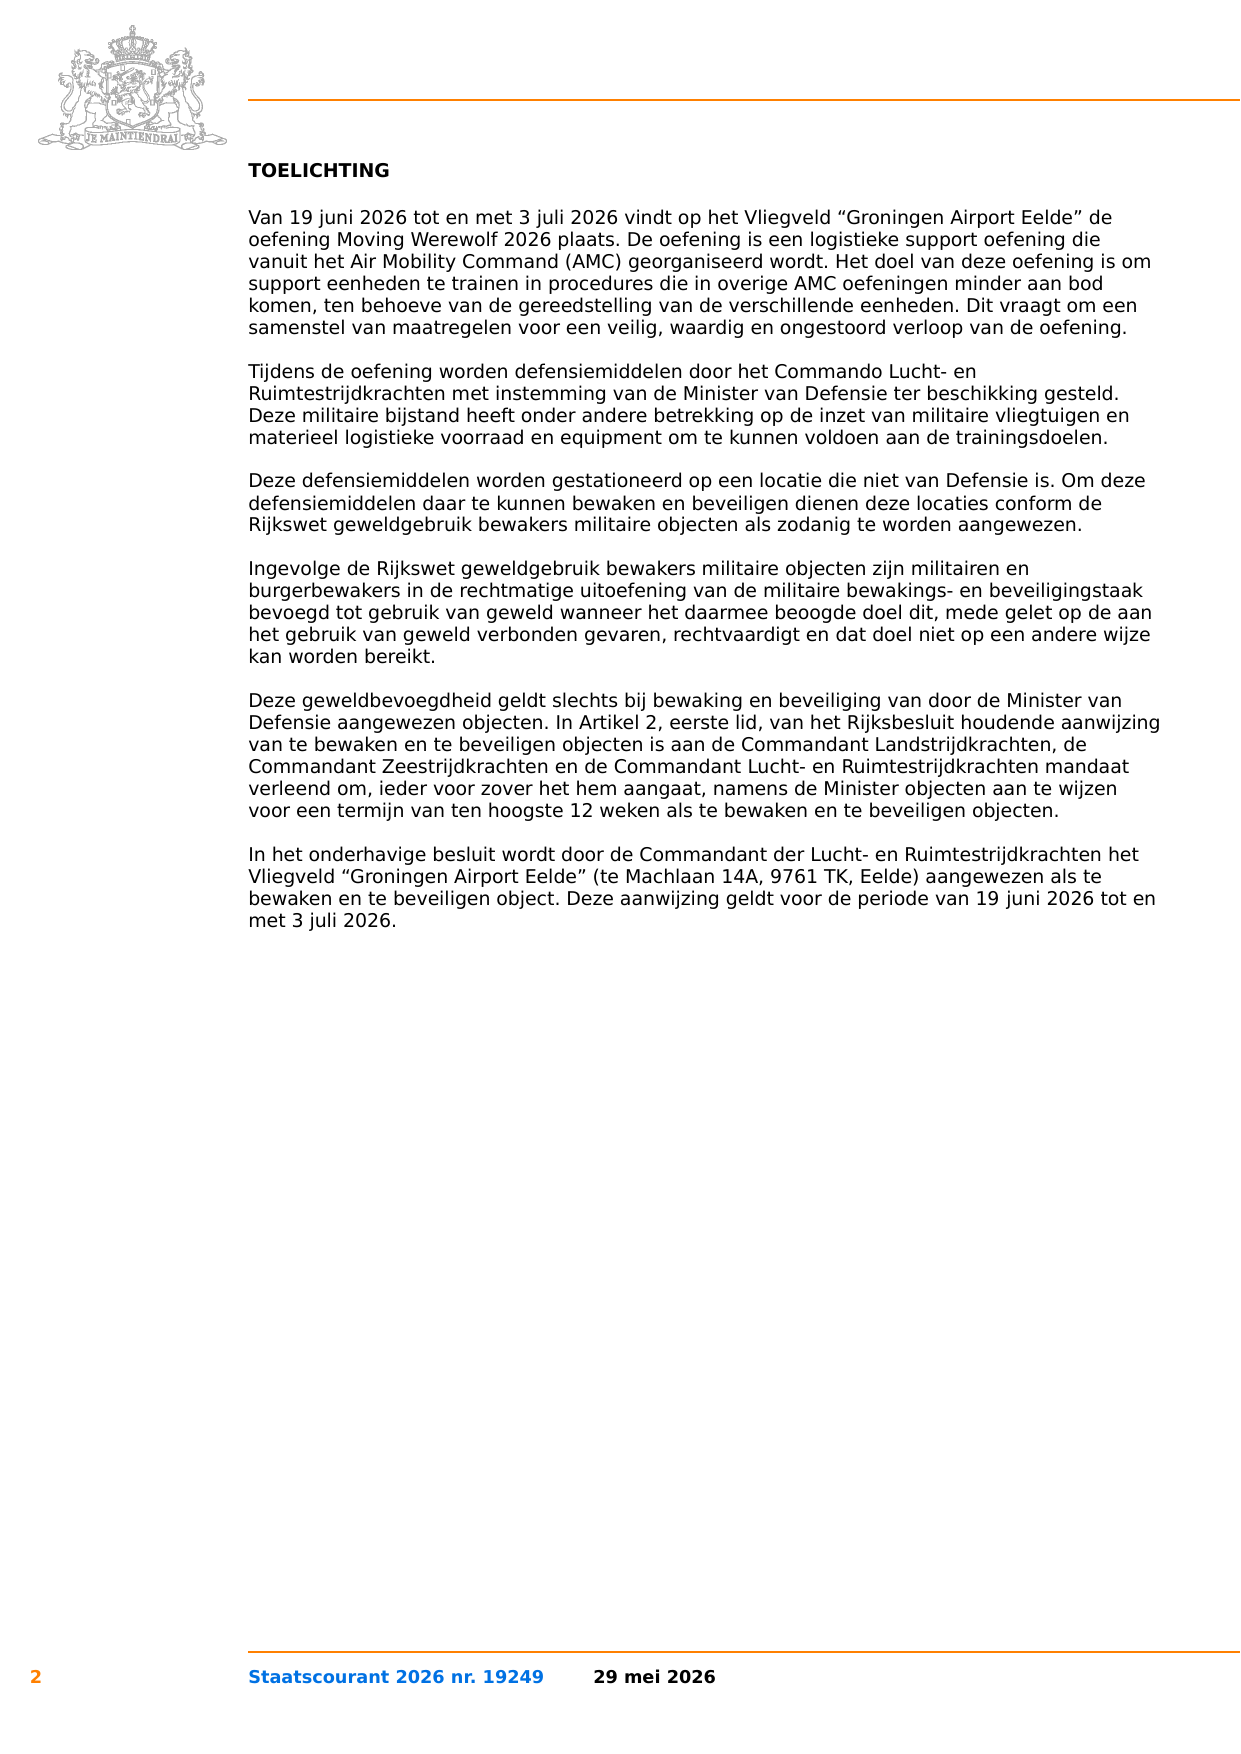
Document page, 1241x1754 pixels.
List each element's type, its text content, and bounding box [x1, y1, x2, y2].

text Tijdens de oefening worden defensiemiddelen door het Commando Lucht- en Ruimtestrijdkrachten met instemming van de Minister van Defensie ter beschikking gesteld. Deze militaire bijstand heeft onder andere betrekking op de inzet van militaire vliegtuigen en materieel logistieke voorraad en equipment om te kunnen voldoen aan de trainingsdoelen. [248, 361, 1163, 448]
picture [38, 25, 227, 150]
text Deze geweldbevoegdheid geldt slechts bij bewaking en beveiliging van door de Minister van Defensie aangewezen objecten. In Artikel 2, eerste lid, van het Rijksbesluit houdende aanwijzing van te bewaken en te beveiligen objecten is aan de Commandant Landstrijdkrachten, de Commandant Zeestrijdkrachten en de Commandant Lucht- en Ruimtestrijdkrachten mandaat verleend om, ieder voor zover het hem aangaat, namens de Minister objecten aan te wijzen voor een termijn van ten hoogste 12 weken als te bewaken en te beveiligen objecten. [248, 690, 1163, 822]
subtitle TOELICHTING [248, 160, 1163, 182]
text In het onderhavige besluit wordt door de Commandant der Lucht- en Ruimtestrijdkrachten het Vliegveld “Groningen Airport Eelde” (te Machlaan 14A, 9761 TK, Eelde) aangewezen als te bewaken en te beveiligen object. Deze aanwijzing geldt voor de periode van 19 juni 2026 tot en met 3 juli 2026. [248, 844, 1163, 932]
text Ingevolge de Rijkswet geweldgebruik bewakers militaire objecten zijn militairen en burgerbewakers in de rechtmatige uitoefening van de militaire bewakings- en beveiligingstaak bevoegd tot gebruik van geweld wanneer het daarmee beoogde doel dit, mede gelet op de aan het gebruik van geweld verbonden gevaren, rechtvaardigt en dat doel niet op een andere wijze kan worden bereikt. [248, 558, 1163, 668]
text Van 19 juni 2026 tot en met 3 juli 2026 vindt op het Vliegveld “Groningen Airport Eelde” de oefening Moving Werewolf 2026 plaats. De oefening is een logistieke support oefening die vanuit het Air Mobility Command (AMC) georganiseerd wordt. Het doel van deze oefening is om support eenheden te trainen in procedures die in overige AMC oefeningen minder aan bod komen, ten behoeve van de gereedstelling van de verschillende eenheden. Dit vraagt om een samenstel van maatregelen voor een veilig, waardig en ongestoord verloop van de oefening. [248, 207, 1163, 339]
text Deze defensiemiddelen worden gestationeerd op een locatie die niet van Defensie is. Om deze defensiemiddelen daar te kunnen bewaken en beveiligen dienen deze locaties conform de Rijkswet geweldgebruik bewakers militaire objecten als zodanig te worden aangewezen. [248, 470, 1163, 536]
